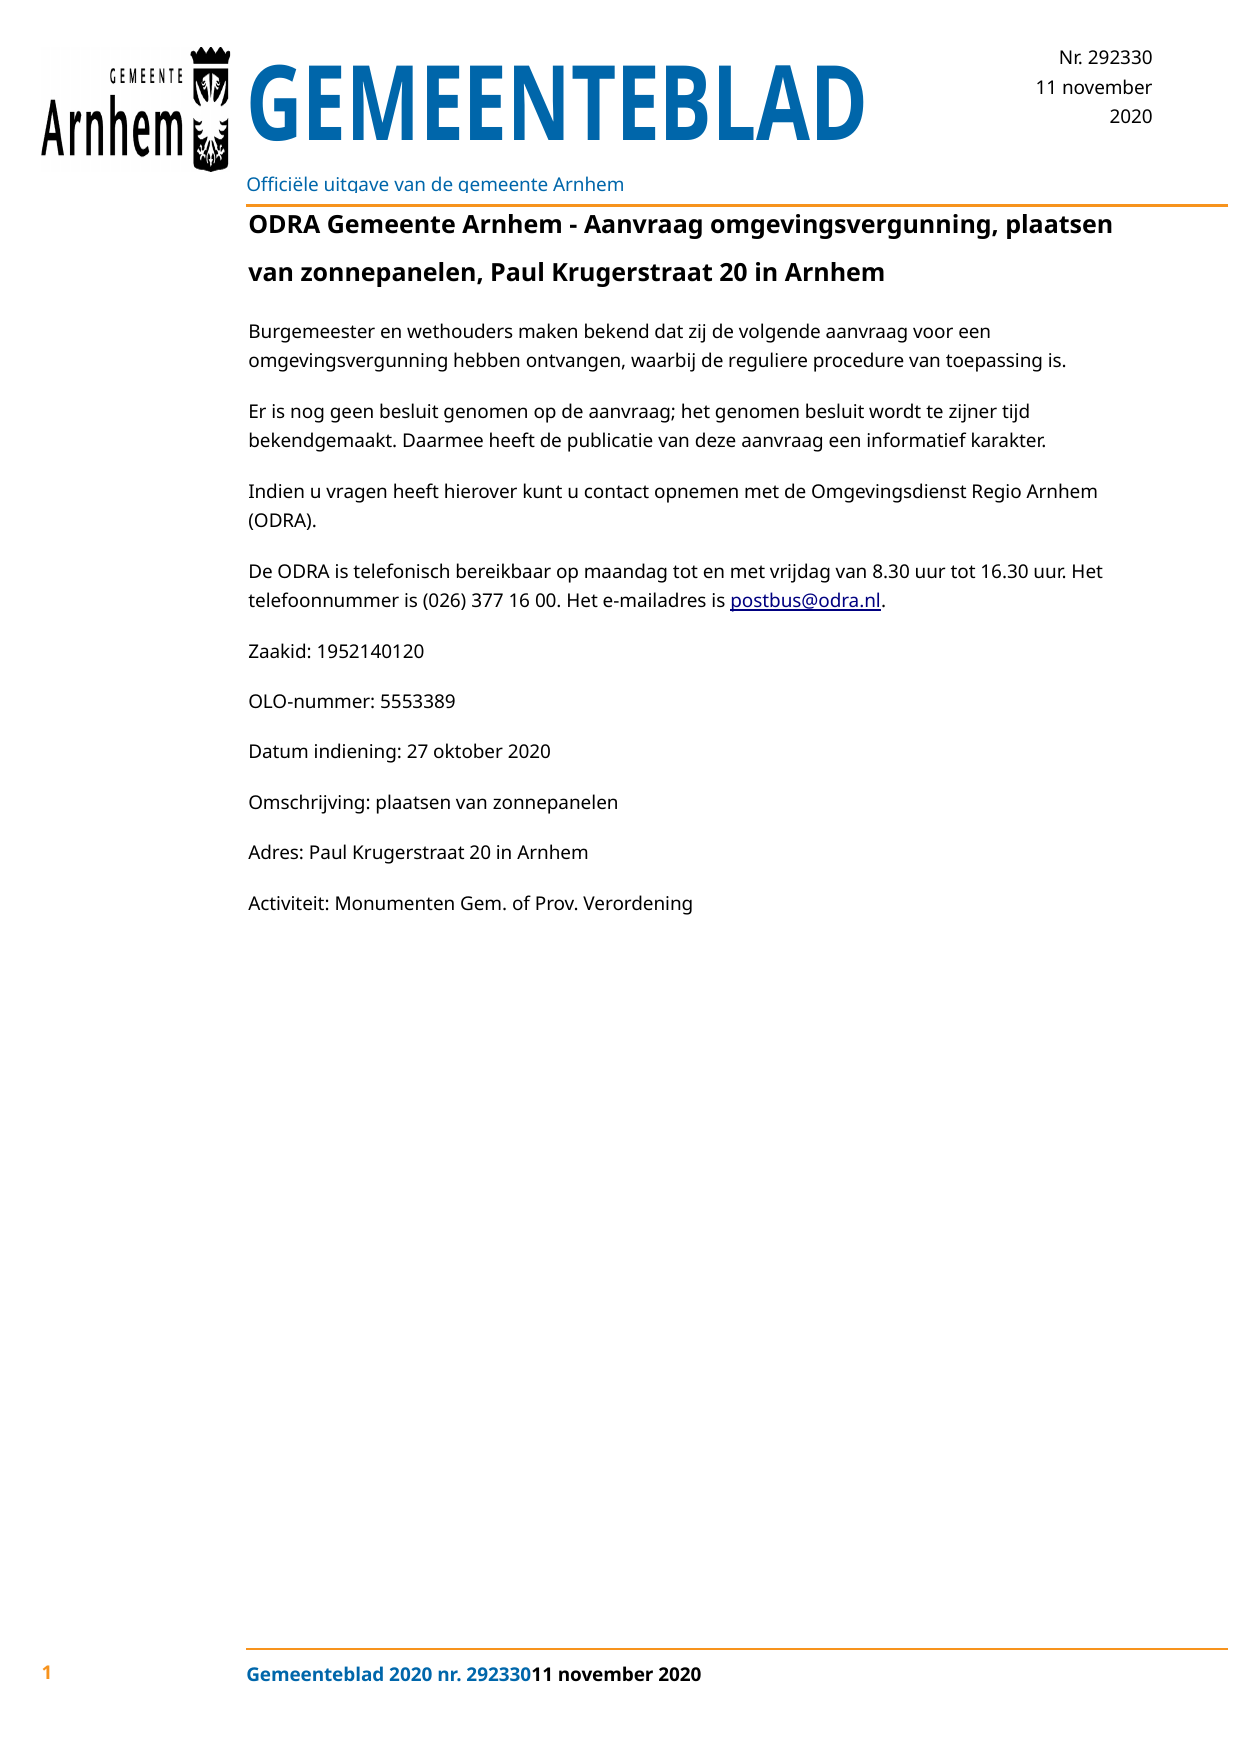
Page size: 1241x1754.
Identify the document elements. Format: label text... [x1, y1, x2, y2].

text Zaakid: 1952140120 [248, 638, 1152, 664]
text ODRA Gemeente Arnhem - Aanvraag omgevingsvergunning, plaatsen van zonnepanelen, Paul Krugerstraat 20 in Arnhem [248, 207, 1152, 288]
text Indien u vragen heeft hierover kunt u contact opnemen met de Omgevingsdienst Regio Arnhem (ODRA). [248, 478, 1152, 533]
text Er is nog geen besluit genomen op de aanvraag; het genomen besluit wordt te zijner tijd bekendgemaakt. Daarmee heeft de publicatie van deze aanvraag een informatief karakter. [248, 398, 1152, 453]
picture [41, 47, 231, 172]
text Omschrijving: plaatsen van zonnepanelen [248, 789, 1152, 815]
text De ODRA is telefonisch bereikbaar op maandag tot en met vrijdag van 8.30 uur tot 16.30 uur. Het telefoonnummer is (026) 377 16 00. Het e-mailadres is postbus@odra.nl. [248, 558, 1152, 613]
text Adres: Paul Krugerstraat 20 in Arnhem [248, 839, 1152, 865]
text OLO-nummer: 5553389 [248, 688, 1152, 714]
text Activiteit: Monumenten Gem. of Prov. Verordening [248, 890, 1152, 916]
text Datum indiening: 27 oktober 2020 [248, 739, 1152, 764]
text Burgemeester en wethouders maken bekend dat zij de volgende aanvraag voor een omgevingsvergunning hebben ontvangen, waarbij de reguliere procedure van toepassing is. [248, 318, 1152, 373]
